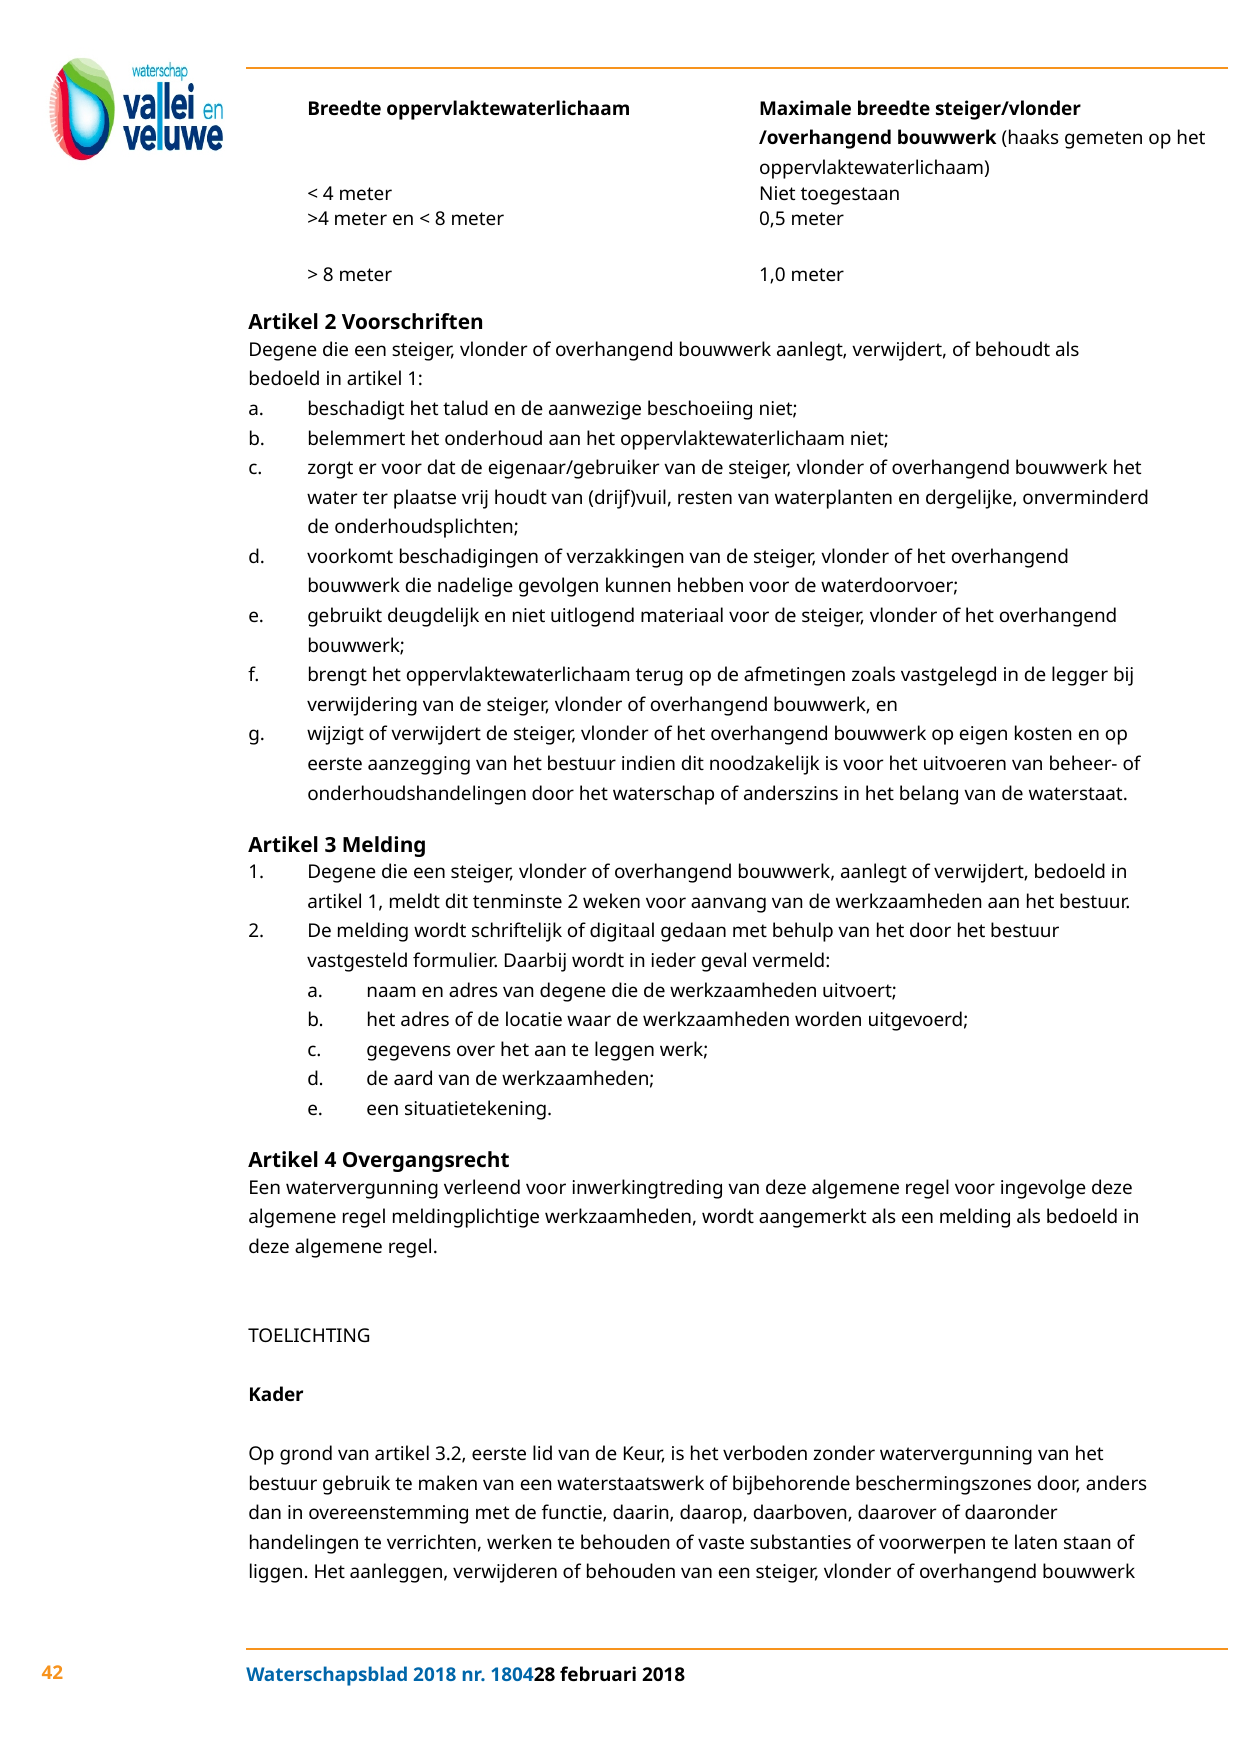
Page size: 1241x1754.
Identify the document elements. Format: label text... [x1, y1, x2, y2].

text TOELICHTING [248, 1322, 1152, 1348]
list De melding wordt schriftelijk of digitaal gedaan met behulp van het door het bestuur vastgesteld formulier. Daarbij wordt in ieder geval vermeld: [248, 918, 1152, 973]
table_header Maximale breedte steiger/vlonder /overhangend bouwwerk (haaks gemeten op het oppervlaktewaterlichaam) [759, 95, 1211, 180]
list het adres of de locatie waar de werkzaamheden worden uitgevoerd; [307, 1006, 1152, 1032]
text Artikel 2 Voorschriften [248, 307, 1152, 336]
list gebruikt deugdelijk en niet uitlogend materiaal voor de steiger, vlonder of het overhangend bouwwerk; [248, 602, 1152, 657]
table_cell >4 meter en < 8 meter [307, 206, 759, 261]
list een situatietekening. [307, 1095, 1152, 1121]
table_cell 1,0 meter [759, 261, 1211, 287]
text Op grond van artikel 3.2, eerste lid van de Keur, is het verboden zonder watervergunning van het bestuur gebruik te maken van een waterstaatswerk of bijbehorende beschermingszones door, anders dan in overeenstemming met de functie, daarin, daarop, daarboven, daarover of daaronder handelingen te verrichten, werken te behouden of vaste substanties of voorwerpen te laten staan of liggen. Het aanleggen, verwijderen of behouden van een steiger, vlonder of overhangend bouwwerk [248, 1440, 1152, 1584]
list belemmert het onderhoud aan het oppervlaktewaterlichaam niet; [248, 425, 1152, 450]
list wijzigt of verwijdert de steiger, vlonder of het overhangend bouwwerk op eigen kosten en op eerste aanzegging van het bestuur indien dit noodzakelijk is voor het uitvoeren van beheer- of onderhoudshandelingen door het waterschap of anderszins in het belang van de waterstaat. [248, 721, 1152, 805]
text Degene die een steiger, vlonder of overhangend bouwwerk aanlegt, verwijdert, of behoudt als bedoeld in artikel 1: [248, 336, 1152, 391]
table_cell 0,5 meter [759, 206, 1211, 261]
list de aard van de werkzaamheden; [307, 1066, 1152, 1091]
table_cell < 4 meter [307, 180, 759, 206]
text Artikel 3 Melding [248, 830, 1152, 858]
table_cell Niet toegestaan [759, 180, 1211, 206]
text Kader [248, 1381, 1152, 1407]
picture [41, 47, 231, 172]
list naam en adres van degene die de werkzaamheden uitvoert; [307, 977, 1152, 1003]
text Artikel 4 Overgangsrecht [248, 1146, 1152, 1174]
list gegevens over het aan te leggen werk; [307, 1036, 1152, 1062]
list Degene die een steiger, vlonder of overhangend bouwwerk, aanlegt of verwijdert, bedoeld in artikel 1, meldt dit tenminste 2 weken voor aanvang van de werkzaamheden aan het bestuur. [248, 858, 1152, 914]
list zorgt er voor dat de eigenaar/gebruiker van de steiger, vlonder of overhangend bouwwerk het water ter plaatse vrij houdt van (drijf)vuil, resten van waterplanten en dergelijke, onverminderd de onderhoudsplichten; [248, 454, 1152, 539]
table_cell > 8 meter [307, 261, 759, 287]
list beschadigt het talud en de aanwezige beschoeiing niet; [248, 395, 1152, 421]
list voorkomt beschadigingen of verzakkingen van de steiger, vlonder of het overhangend bouwwerk die nadelige gevolgen kunnen hebben voor de waterdoorvoer; [248, 543, 1152, 598]
text Een watervergunning verleend voor inwerkingtreding van deze algemene regel voor ingevolge deze algemene regel meldingplichtige werkzaamheden, wordt aangemerkt als een melding als bedoeld in deze algemene regel. [248, 1174, 1152, 1259]
table_header Breedte oppervlaktewaterlichaam [307, 95, 759, 180]
list brengt het oppervlaktewaterlichaam terug op de afmetingen zoals vastgelegd in de legger bij verwijdering van de steiger, vlonder of overhangend bouwwerk, en [248, 661, 1152, 717]
